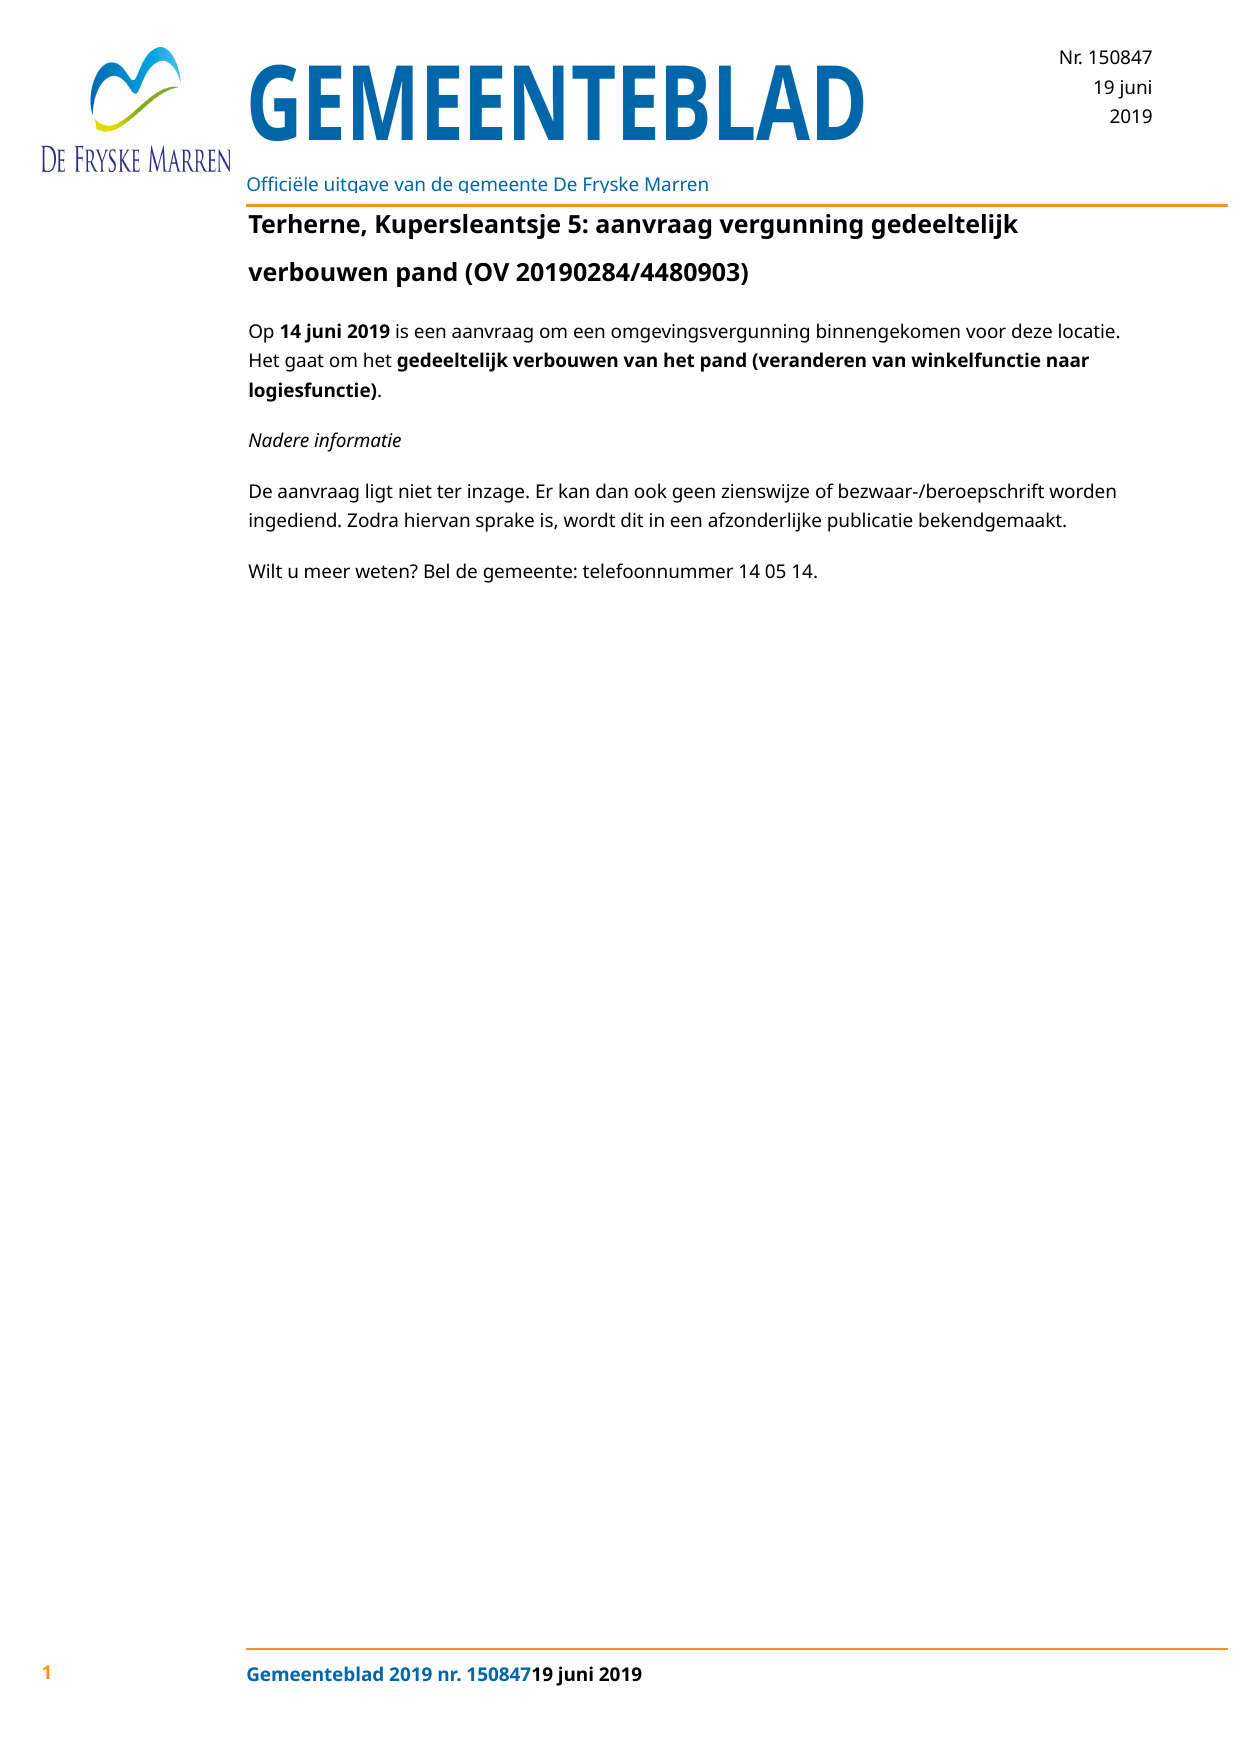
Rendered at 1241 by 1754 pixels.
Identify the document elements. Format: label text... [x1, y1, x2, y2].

text Wilt u meer weten? Bel de gemeente: telefoonnummer 14 05 14. [248, 558, 1152, 584]
text Op 14 juni 2019 is een aanvraag om een omgevingsvergunning binnengekomen voor deze locatie. Het gaat om het gedeeltelijk verbouwen van het pand (veranderen van winkelfunctie naar logiesfunctie). [248, 318, 1152, 403]
picture [41, 47, 231, 172]
text Nadere informatie [248, 427, 1152, 453]
text De aanvraag ligt niet ter inzage. Er kan dan ook geen zienswijze of bezwaar-/beroepschrift worden ingediend. Zodra hiervan sprake is, wordt dit in een afzonderlijke publicatie bekendgemaakt. [248, 478, 1152, 533]
text Terherne, Kupersleantsje 5: aanvraag vergunning gedeeltelijk verbouwen pand (OV 20190284/4480903) [248, 207, 1152, 288]
